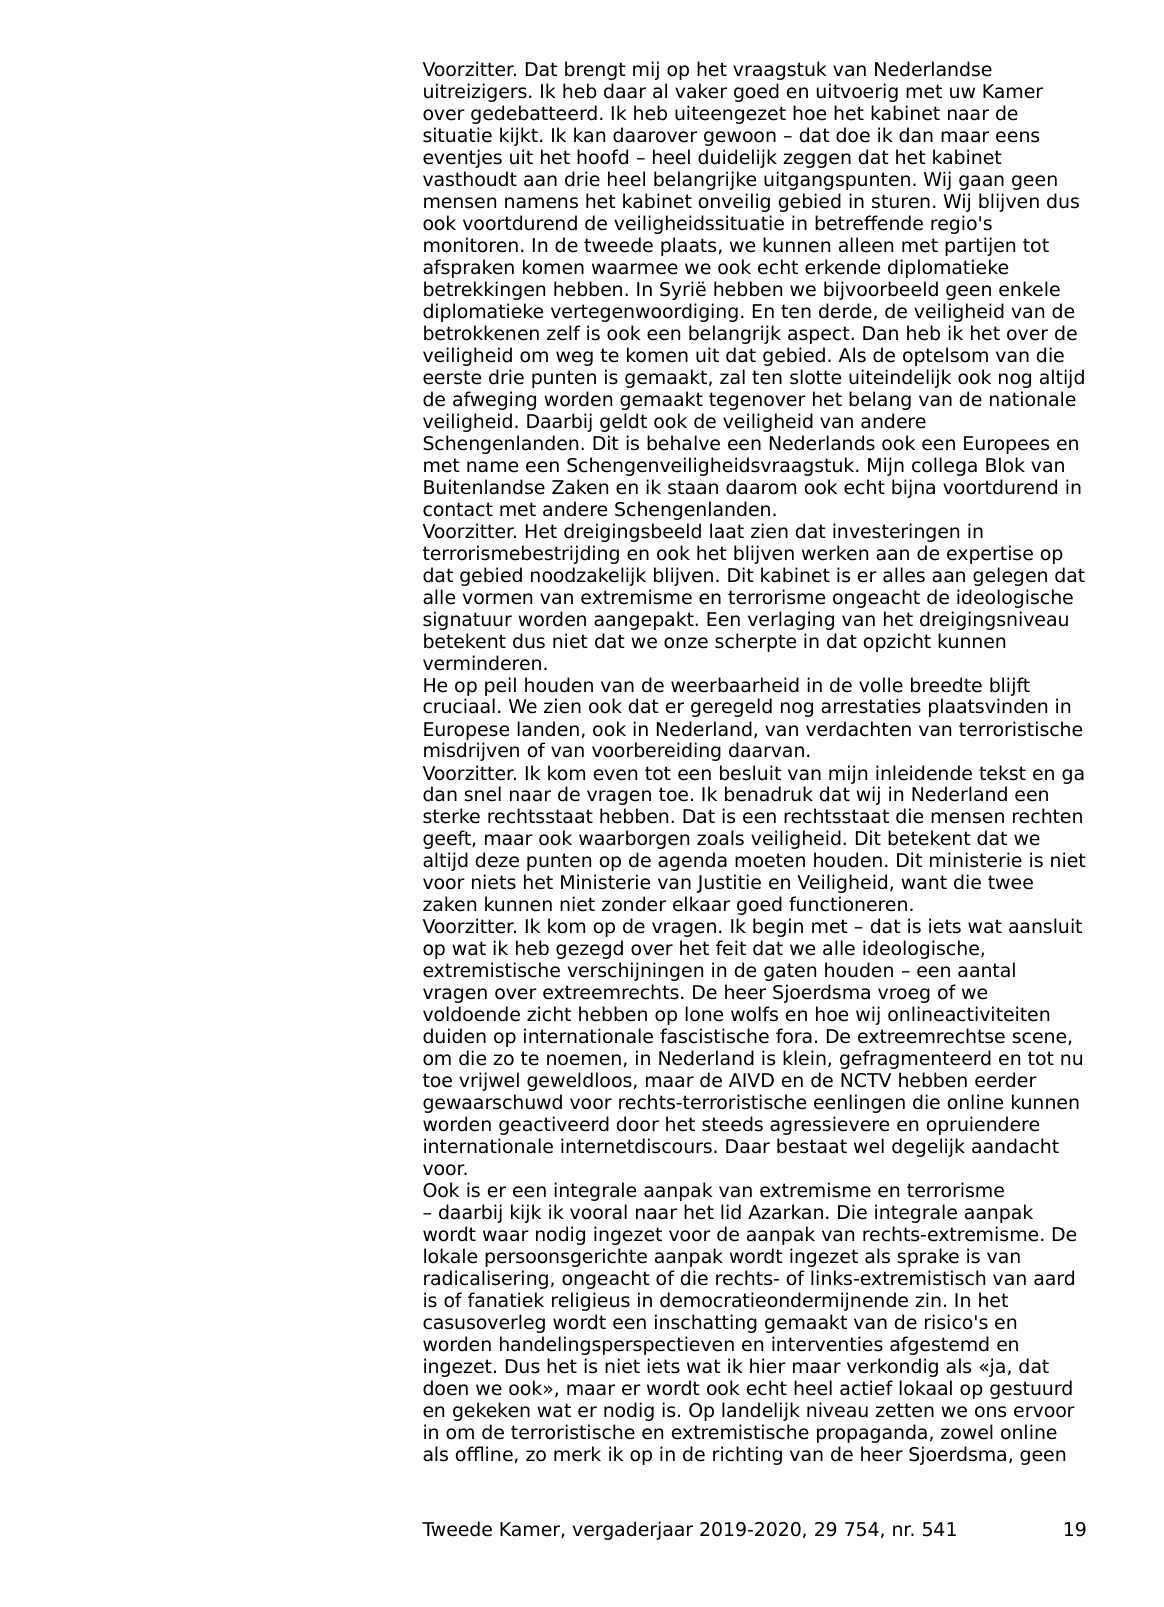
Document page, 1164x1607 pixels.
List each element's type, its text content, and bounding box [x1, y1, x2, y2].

text Voorzitter. Dat brengt mij op het vraagstuk van Nederlandse uitreizigers. Ik heb daar al vaker goed en uitvoerig met uw Kamer over gedebatteerd. Ik heb uiteengezet hoe het kabinet naar de situatie kijkt. Ik kan daarover gewoon – dat doe ik dan maar eens eventjes uit het hoofd – heel duidelijk zeggen dat het kabinet vasthoudt aan drie heel belangrijke uitgangspunten. Wij gaan geen mensen namens het kabinet onveilig gebied in sturen. Wij blijven dus ook voortdurend de veiligheidssituatie in betreffende regio's monitoren. In de tweede plaats, we kunnen alleen met partijen tot afspraken komen waarmee we ook echt erkende diplomatieke betrekkingen hebben. In Syrië hebben we bijvoorbeeld geen enkele diplomatieke vertegenwoordiging. En ten derde, de veiligheid van de betrokkenen zelf is ook een belangrijk aspect. Dan heb ik het over de veiligheid om weg te komen uit dat gebied. Als de optelsom van die eerste drie punten is gemaakt, zal ten slotte uiteindelijk ook nog altijd de afweging worden gemaakt tegenover het belang van de nationale veiligheid. Daarbij geldt ook de veiligheid van andere Schengenlanden. Dit is behalve een Nederlands ook een Europees en met name een Schengenveiligheidsvraagstuk. Mijn collega Blok van Buitenlandse Zaken en ik staan daarom ook echt bijna voortdurend in contact met andere Schengenlanden. [422, 59, 1087, 521]
text Voorzitter. Ik kom even tot een besluit van mijn inleidende tekst en ga dan snel naar de vragen toe. Ik benadruk dat wij in Nederland een sterke rechtsstaat hebben. Dat is een rechtsstaat die mensen rechten geeft, maar ook waarborgen zoals veiligheid. Dit betekent dat we altijd deze punten op de agenda moeten houden. Dit ministerie is niet voor niets het Ministerie van Justitie en Veiligheid, want die twee zaken kunnen niet zonder elkaar goed functioneren. [422, 762, 1087, 916]
text Ook is er een integrale aanpak van extremisme en terrorisme – daarbij kijk ik vooral naar het lid Azarkan. Die integrale aanpak wordt waar nodig ingezet voor de aanpak van rechts-extremisme. De lokale persoonsgerichte aanpak wordt ingezet als sprake is van radicalisering, ongeacht of die rechts- of links-extremistisch van aard is of fanatiek religieus in democratieondermijnende zin. In het casusoverleg wordt een inschatting gemaakt van de risico's en worden handelingsperspectieven en interventies afgestemd en ingezet. Dus het is niet iets wat ik hier maar verkondig als «ja, dat doen we ook», maar er wordt ook echt heel actief lokaal op gestuurd en gekeken wat er nodig is. Op landelijk niveau zetten we ons ervoor in om de terroristische en extremistische propaganda, zowel online als offline, zo merk ik op in de richting van de heer Sjoerdsma, geen [422, 1180, 1087, 1466]
text Voorzitter. Het dreigingsbeeld laat zien dat investeringen in terrorismebestrijding en ook het blijven werken aan de expertise op dat gebied noodzakelijk blijven. Dit kabinet is er alles aan gelegen dat alle vormen van extremisme en terrorisme ongeacht de ideologische signatuur worden aangepakt. Een verlaging van het dreigingsniveau betekent dus niet dat we onze scherpte in dat opzicht kunnen verminderen. [422, 521, 1087, 674]
text He op peil houden van de weerbaarheid in de volle breedte blijft cruciaal. We zien ook dat er geregeld nog arrestaties plaatsvinden in Europese landen, ook in Nederland, van verdachten van terroristische misdrijven of van voorbereiding daarvan. [422, 674, 1087, 762]
text Voorzitter. Ik kom op de vragen. Ik begin met – dat is iets wat aansluit op wat ik heb gezegd over het feit dat we alle ideologische, extremistische verschijningen in de gaten houden – een aantal vragen over extreemrechts. De heer Sjoerdsma vroeg of we voldoende zicht hebben op lone wolfs en hoe wij onlineactiviteiten duiden op internationale fascistische fora. De extreemrechtse scene, om die zo te noemen, in Nederland is klein, gefragmenteerd en tot nu toe vrijwel geweldloos, maar de AIVD en de NCTV hebben eerder gewaarschuwd voor rechts-terroristische eenlingen die online kunnen worden geactiveerd door het steeds agressievere en opruiendere internationale internetdiscours. Daar bestaat wel degelijk aandacht voor. [422, 916, 1087, 1180]
